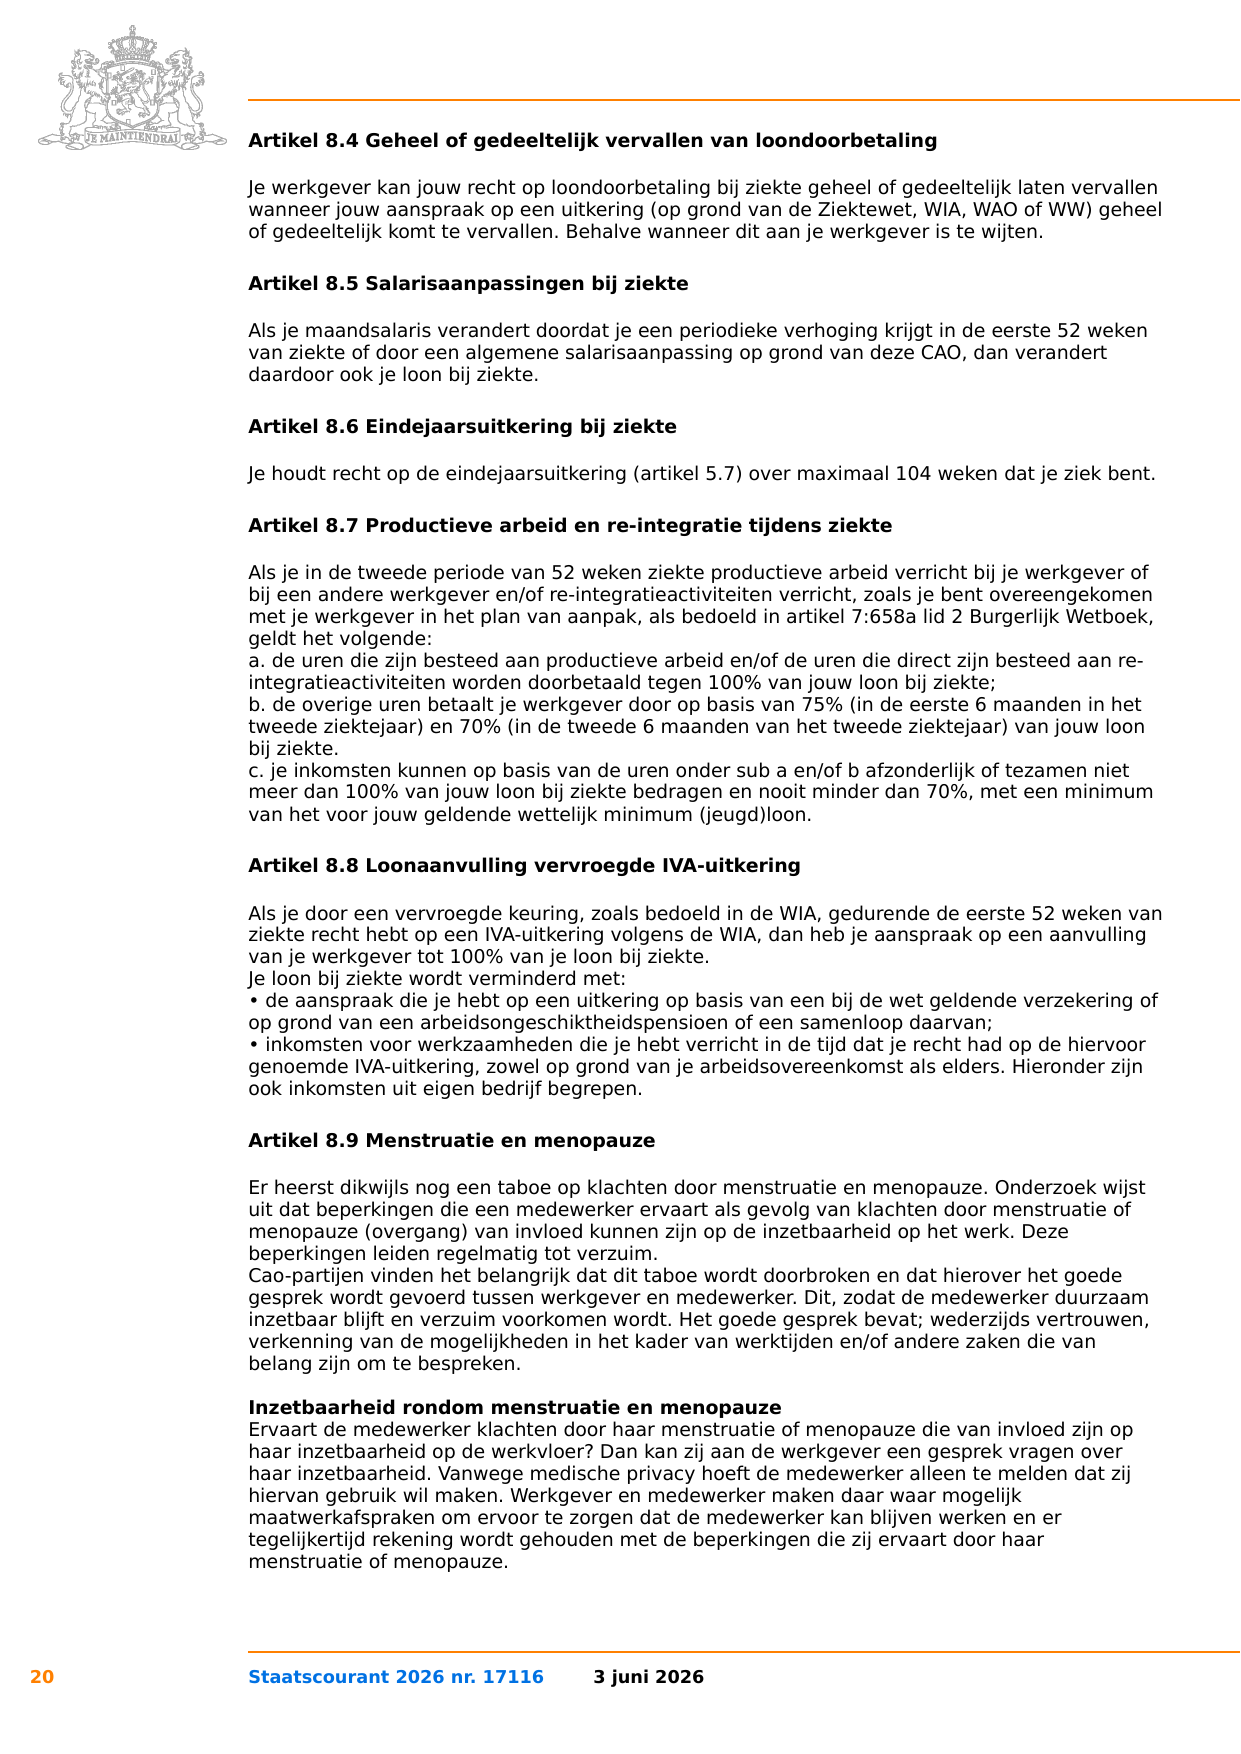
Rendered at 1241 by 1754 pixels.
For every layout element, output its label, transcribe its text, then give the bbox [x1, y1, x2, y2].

text Ervaart de medewerker klachten door haar menstruatie of menopauze die van invloed zijn op haar inzetbaarheid op de werkvloer? Dan kan zij aan de werkgever een gesprek vragen over haar inzetbaarheid. Vanwege medische privacy hoeft de medewerker alleen te melden dat zij hiervan gebruik wil maken. Werkgever en medewerker maken daar waar mogelijk maatwerkafspraken om ervoor te zorgen dat de medewerker kan blijven werken en er tegelijkertijd rekening wordt gehouden met de beperkingen die zij ervaart door haar menstruatie of menopauze. [248, 1419, 1163, 1573]
text c. je inkomsten kunnen op basis van de uren onder sub a en/of b afzonderlijk of tezamen niet meer dan 100% van jouw loon bij ziekte bedragen en nooit minder dan 70%, met een minimum van het voor jouw geldende wettelijk minimum (jeugd)loon. [248, 759, 1163, 825]
subtitle Artikel 8.6 Eindejaarsuitkering bij ziekte [248, 416, 1163, 438]
text Je loon bij ziekte wordt verminderd met: [248, 968, 1163, 990]
text • inkomsten voor werkzaamheden die je hebt verricht in de tijd dat je recht had op de hiervoor genoemde IVA-uitkering, zowel op grond van je arbeidsovereenkomst als elders. Hieronder zijn ook inkomsten uit eigen bedrijf begrepen. [248, 1034, 1163, 1100]
text Er heerst dikwijls nog een taboe op klachten door menstruatie en menopauze. Onderzoek wijst uit dat beperkingen die een medewerker ervaart als gevolg van klachten door menstruatie of menopauze (overgang) van invloed kunnen zijn op de inzetbaarheid op het werk. Deze beperkingen leiden regelmatig tot verzuim. [248, 1177, 1163, 1265]
subtitle Artikel 8.8 Loonaanvulling vervroegde IVA-uitkering [248, 855, 1163, 877]
text Je werkgever kan jouw recht op loondoorbetaling bij ziekte geheel of gedeeltelijk laten vervallen wanneer jouw aanspraak op een uitkering (op grond van de Ziektewet, WIA, WAO of WW) geheel of gedeeltelijk komt te vervallen. Behalve wanneer dit aan je werkgever is te wijten. [248, 177, 1163, 243]
subtitle Artikel 8.5 Salarisaanpassingen bij ziekte [248, 273, 1163, 295]
subtitle Artikel 8.4 Geheel of gedeeltelijk vervallen van loondoorbetaling [248, 130, 1163, 152]
text Als je in de tweede periode van 52 weken ziekte productieve arbeid verricht bij je werkgever of bij een andere werkgever en/of re-integratieactiviteiten verricht, zoals je bent overeengekomen met je werkgever in het plan van aanpak, als bedoeld in artikel 7:658a lid 2 Burgerlijk Wetboek, geldt het volgende: [248, 562, 1163, 649]
text Als je door een vervroegde keuring, zoals bedoeld in de WIA, gedurende de eerste 52 weken van ziekte recht hebt op een IVA-uitkering volgens de WIA, dan heb je aanspraak op een aanvulling van je werkgever tot 100% van je loon bij ziekte. [248, 902, 1163, 968]
text b. de overige uren betaalt je werkgever door op basis van 75% (in de eerste 6 maanden in het tweede ziektejaar) en 70% (in de tweede 6 maanden van het tweede ziektejaar) van jouw loon bij ziekte. [248, 693, 1163, 759]
subtitle Artikel 8.7 Productieve arbeid en re-integratie tijdens ziekte [248, 515, 1163, 537]
text a. de uren die zijn besteed aan productieve arbeid en/of de uren die direct zijn besteed aan re-integratieactiviteiten worden doorbetaald tegen 100% van jouw loon bij ziekte; [248, 649, 1163, 693]
text Je houdt recht op de eindejaarsuitkering (artikel 5.7) over maximaal 104 weken dat je ziek bent. [248, 463, 1163, 485]
subtitle Artikel 8.9 Menstruatie en menopauze [248, 1130, 1163, 1152]
text Cao-partijen vinden het belangrijk dat dit taboe wordt doorbroken en dat hierover het goede gesprek wordt gevoerd tussen werkgever en medewerker. Dit, zodat de medewerker duurzaam inzetbaar blijft en verzuim voorkomen wordt. Het goede gesprek bevat; wederzijds vertrouwen, verkenning van de mogelijkheden in het kader van werktijden en/of andere zaken die van belang zijn om te bespreken. [248, 1265, 1163, 1375]
subtitle Inzetbaarheid rondom menstruatie en menopauze [248, 1397, 1163, 1419]
text • de aanspraak die je hebt op een uitkering op basis van een bij de wet geldende verzekering of op grond van een arbeidsongeschiktheidspensioen of een samenloop daarvan; [248, 990, 1163, 1034]
picture [38, 25, 227, 150]
text Als je maandsalaris verandert doordat je een periodieke verhoging krijgt in de eerste 52 weken van ziekte of door een algemene salarisaanpassing op grond van deze CAO, dan verandert daardoor ook je loon bij ziekte. [248, 320, 1163, 386]
